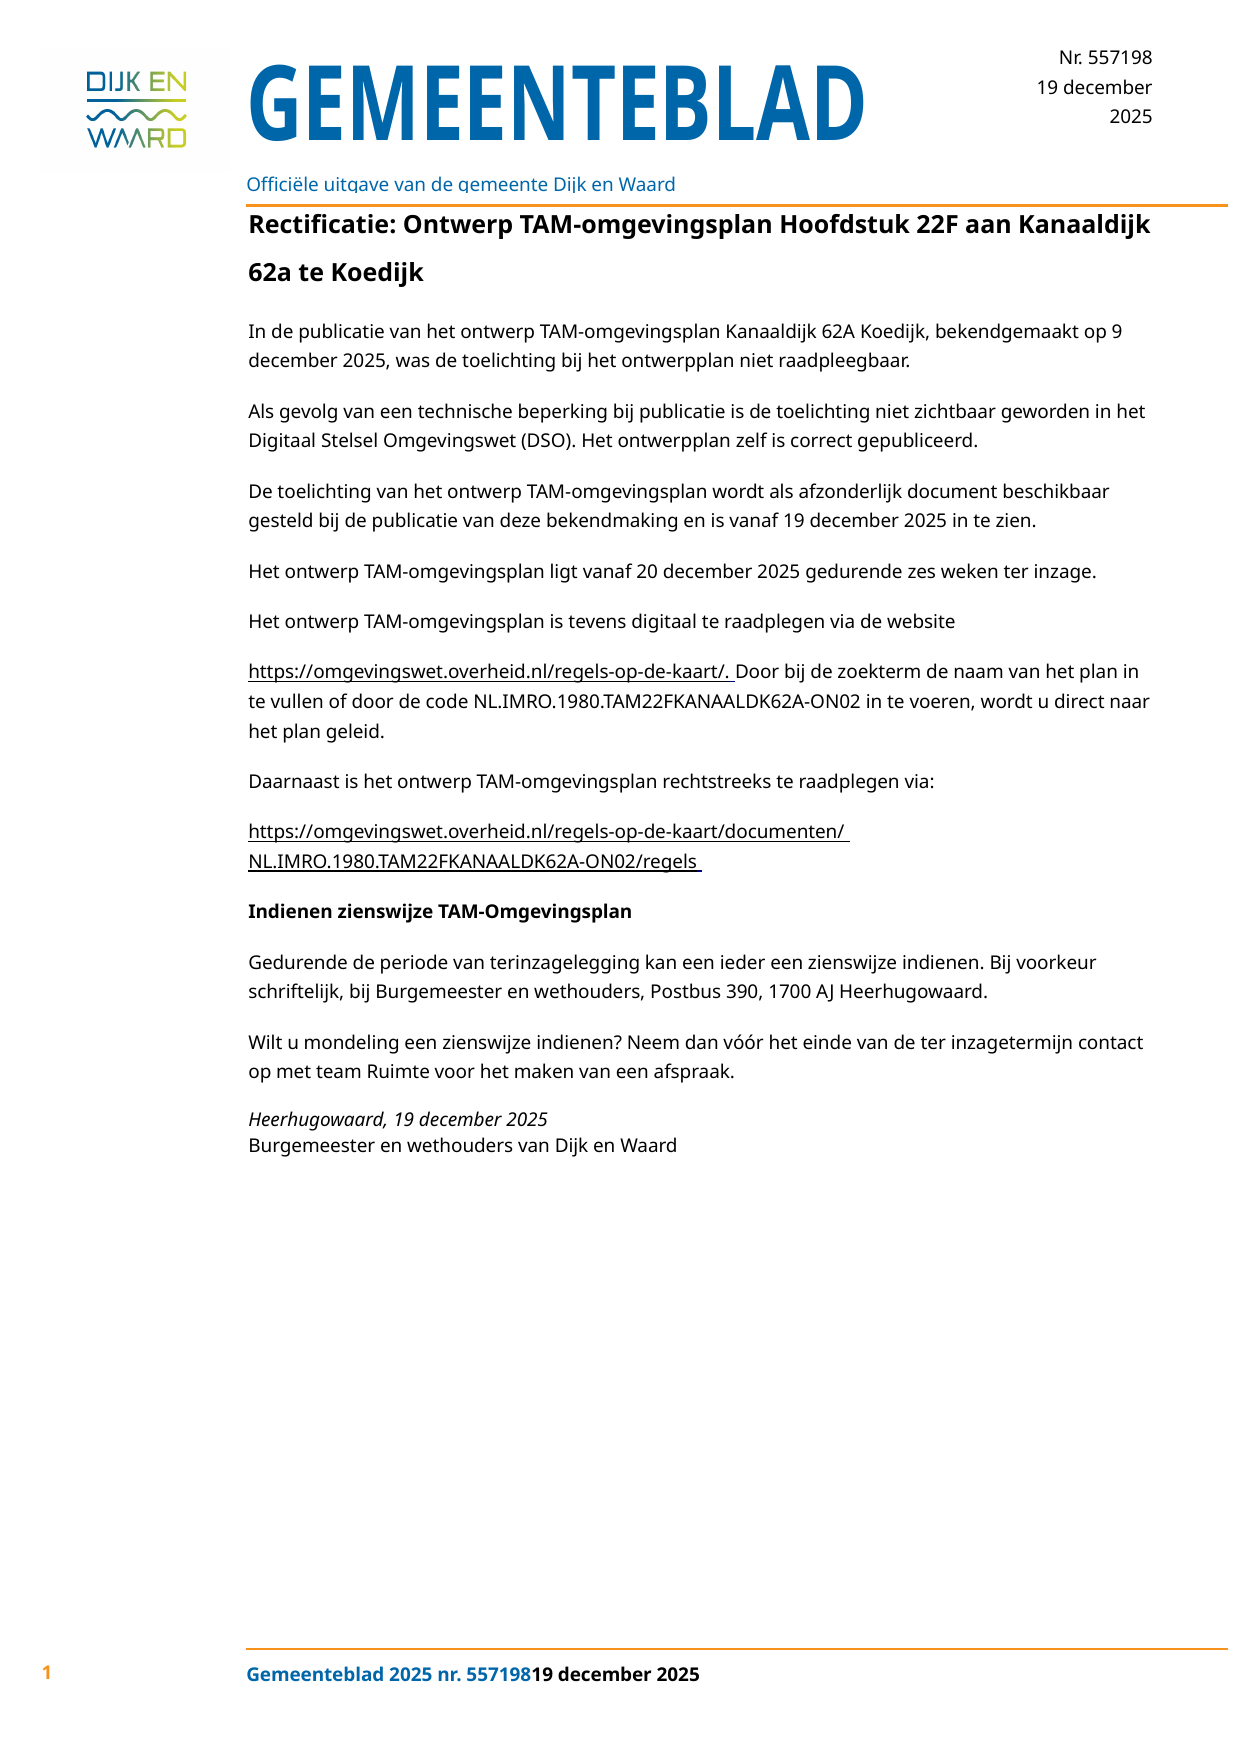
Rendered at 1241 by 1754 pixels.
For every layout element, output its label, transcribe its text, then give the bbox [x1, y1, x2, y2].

text Rectificatie: Ontwerp TAM-omgevingsplan Hoofdstuk 22F aan Kanaaldijk 62a te Koedijk [248, 207, 1152, 288]
text Daarnaast is het ontwerp TAM-omgevingsplan rechtstreeks te raadplegen via: [248, 768, 1152, 794]
picture [41, 47, 231, 172]
text Het ontwerp TAM-omgevingsplan ligt vanaf 20 december 2025 gedurende zes weken ter inzage. [248, 558, 1152, 584]
text Als gevolg van een technische beperking bij publicatie is de toelichting niet zichtbaar geworden in het Digitaal Stelsel Omgevingswet (DSO). Het ontwerpplan zelf is correct gepubliceerd. [248, 398, 1152, 453]
text Het ontwerp TAM-omgevingsplan is tevens digitaal te raadplegen via de website [248, 608, 1152, 634]
text Burgemeester en wethouders van Dijk en Waard [248, 1132, 1152, 1158]
text In de publicatie van het ontwerp TAM-omgevingsplan Kanaaldijk 62A Koedijk, bekendgemaakt op 9 december 2025, was de toelichting bij het ontwerpplan niet raadpleegbaar. [248, 318, 1152, 373]
text De toelichting van het ontwerp TAM-omgevingsplan wordt als afzonderlijk document beschikbaar gesteld bij de publicatie van deze bekendmaking en is vanaf 19 december 2025 in te zien. [248, 478, 1152, 533]
text https://omgevingswet.overheid.nl/regels-op-de-kaart/documenten/ NL.IMRO.1980.TAM22FKANAALDK62A-ON02/regels [248, 819, 1152, 874]
text Gedurende de periode van terinzagelegging kan een ieder een zienswijze indienen. Bij voorkeur schriftelijk, bij Burgemeester en wethouders, Postbus 390, 1700 AJ Heerhugowaard. [248, 949, 1152, 1004]
text Indienen zienswijze TAM-Omgevingsplan [248, 899, 1152, 924]
text https://omgevingswet.overheid.nl/regels-op-de-kaart/. Door bij de zoekterm de naam van het plan in te vullen of door de code NL.IMRO.1980.TAM22FKANAALDK62A-ON02 in te voeren, wordt u direct naar het plan geleid. [248, 659, 1152, 744]
text Heerhugowaard, 19 december 2025 [248, 1107, 1152, 1132]
text Wilt u mondeling een zienswijze indienen? Neem dan vóór het einde van de ter inzagetermijn contact op met team Ruimte voor het maken van een afspraak. [248, 1029, 1152, 1084]
